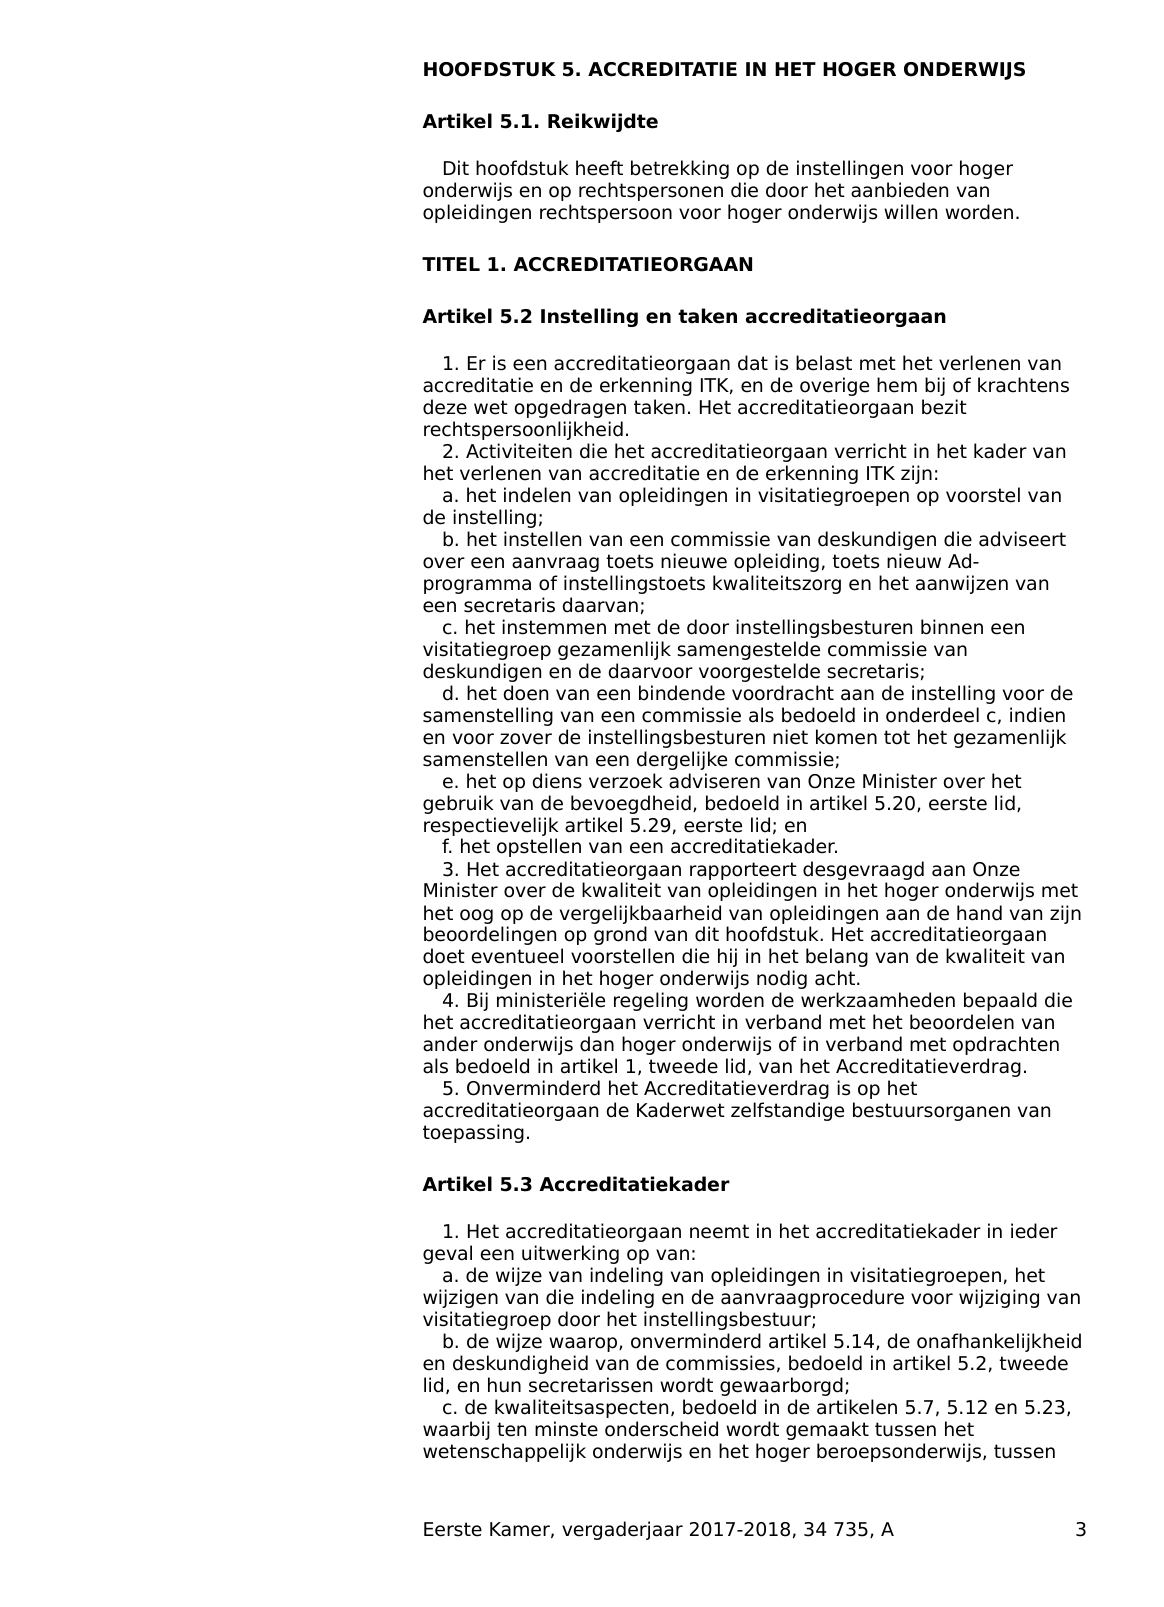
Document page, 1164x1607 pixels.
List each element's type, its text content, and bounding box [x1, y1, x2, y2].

text 5. Onverminderd het Accreditatieverdrag is op het accreditatieorgaan de Kaderwet zelfstandige bestuursorganen van toepassing. [422, 1078, 1087, 1144]
subtitle TITEL 1. ACCREDITATIEORGAAN [422, 254, 1087, 276]
text 1. Er is een accreditatieorgaan dat is belast met het verlenen van accreditatie en de erkenning ITK, en de overige hem bij of krachtens deze wet opgedragen taken. Het accreditatieorgaan bezit rechtspersoonlijkheid. [422, 353, 1087, 441]
text a. de wijze van indeling van opleidingen in visitatiegroepen, het wijzigen van die indeling en de aanvraagprocedure voor wijziging van visitatiegroep door het instellingsbestuur; [422, 1265, 1087, 1331]
text b. het instellen van een commissie van deskundigen die adviseert over een aanvraag toets nieuwe opleiding, toets nieuw Ad-programma of instellingstoets kwaliteitszorg en het aanwijzen van een secretaris daarvan; [422, 529, 1087, 617]
text c. het instemmen met de door instellingsbesturen binnen een visitatiegroep gezamenlijk samengestelde commissie van deskundigen en de daarvoor voorgestelde secretaris; [422, 617, 1087, 683]
subtitle HOOFDSTUK 5. ACCREDITATIE IN HET HOGER ONDERWIJS [422, 59, 1087, 81]
text a. het indelen van opleidingen in visitatiegroepen op voorstel van de instelling; [422, 485, 1087, 529]
subtitle Artikel 5.1. Reikwijdte [422, 111, 1087, 133]
text 1. Het accreditatieorgaan neemt in het accreditatiekader in ieder geval een uitwerking op van: [422, 1221, 1087, 1265]
text Dit hoofdstuk heeft betrekking op de instellingen voor hoger onderwijs en op rechtspersonen die door het aanbieden van opleidingen rechtspersoon voor hoger onderwijs willen worden. [422, 158, 1087, 224]
text 4. Bij ministeriële regeling worden de werkzaamheden bepaald die het accreditatieorgaan verricht in verband met het beoordelen van ander onderwijs dan hoger onderwijs of in verband met opdrachten als bedoeld in artikel 1, tweede lid, van het Accreditatieverdrag. [422, 990, 1087, 1078]
subtitle Artikel 5.2 Instelling en taken accreditatieorgaan [422, 306, 1087, 328]
text b. de wijze waarop, onverminderd artikel 5.14, de onafhankelijkheid en deskundigheid van de commissies, bedoeld in artikel 5.2, tweede lid, en hun secretarissen wordt gewaarborgd; [422, 1331, 1087, 1397]
subtitle Artikel 5.3 Accreditatiekader [422, 1174, 1087, 1196]
text d. het doen van een bindende voordracht aan de instelling voor de samenstelling van een commissie als bedoeld in onderdeel c, indien en voor zover de instellingsbesturen niet komen tot het gezamenlijk samenstellen van een dergelijke commissie; [422, 683, 1087, 771]
text 2. Activiteiten die het accreditatieorgaan verricht in het kader van het verlenen van accreditatie en de erkenning ITK zijn: [422, 441, 1087, 485]
text e. het op diens verzoek adviseren van Onze Minister over het gebruik van de bevoegdheid, bedoeld in artikel 5.20, eerste lid, respectievelijk artikel 5.29, eerste lid; en [422, 771, 1087, 836]
text c. de kwaliteitsaspecten, bedoeld in de artikelen 5.7, 5.12 en 5.23, waarbij ten minste onderscheid wordt gemaakt tussen het wetenschappelijk onderwijs en het hoger beroepsonderwijs, tussen [422, 1397, 1087, 1463]
text 3. Het accreditatieorgaan rapporteert desgevraagd aan Onze Minister over de kwaliteit van opleidingen in het hoger onderwijs met het oog op de vergelijkbaarheid van opleidingen aan de hand van zijn beoordelingen op grond van dit hoofdstuk. Het accreditatieorgaan doet eventueel voorstellen die hij in het belang van de kwaliteit van opleidingen in het hoger onderwijs nodig acht. [422, 858, 1087, 990]
text f. het opstellen van een accreditatiekader. [422, 836, 1087, 858]
